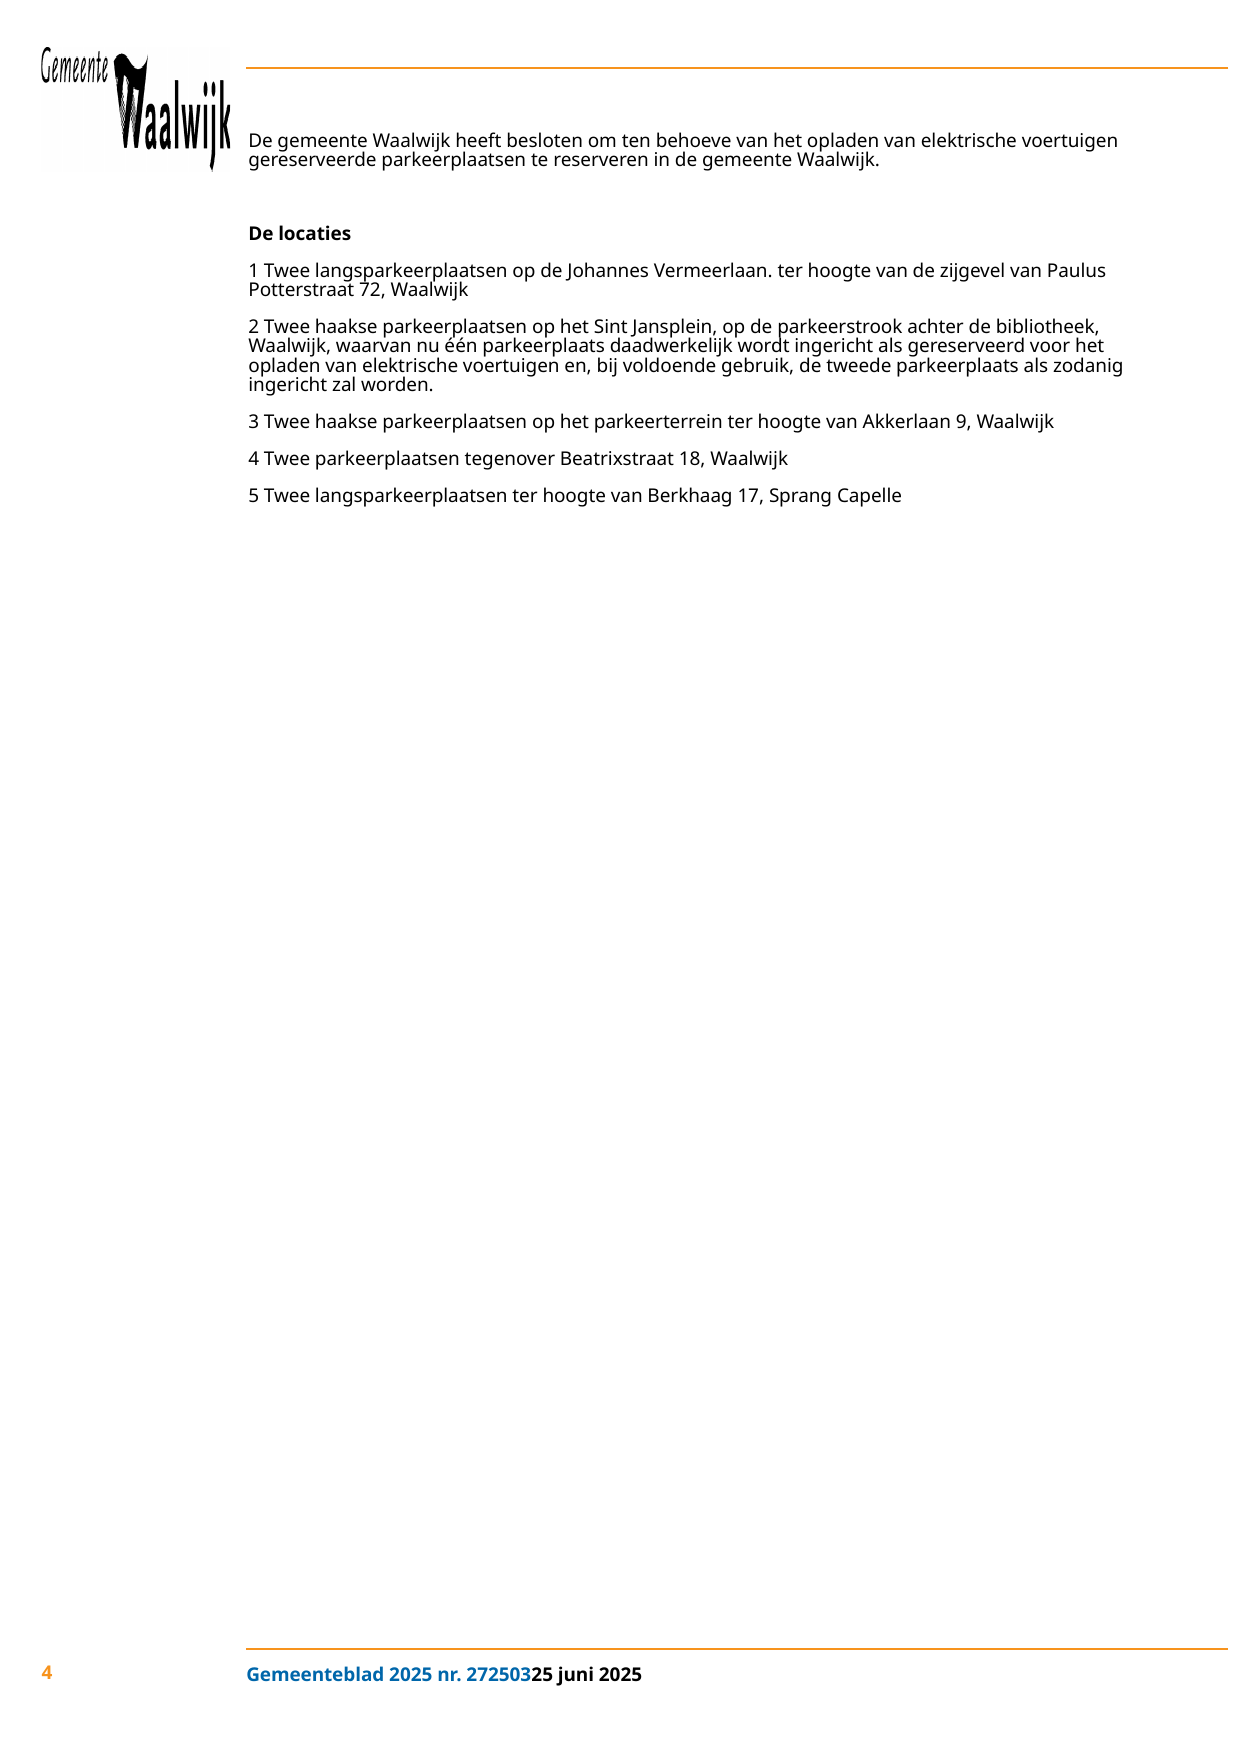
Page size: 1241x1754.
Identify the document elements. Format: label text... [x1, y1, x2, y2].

text 5 Twee langsparkeerplaatsen ter hoogte van Berkhaag 17, Sprang Capelle [248, 487, 1152, 506]
text 3 Twee haakse parkeerplaatsen op het parkeerterrein ter hoogte van Akkerlaan 9, Waalwijk [248, 413, 1152, 432]
text De gemeente Waalwijk heeft besloten om ten behoeve van het opladen van elektrische voertuigen gereserveerde parkeerplaatsen te reserveren in de gemeente Waalwijk. [248, 132, 1152, 170]
text 1 Twee langsparkeerplaatsen op de Johannes Vermeerlaan. ter hoogte van de zijgevel van Paulus Potterstraat 72, Waalwijk [248, 262, 1152, 301]
text 4 Twee parkeerplaatsen tegenover Beatrixstraat 18, Waalwijk [248, 450, 1152, 469]
text De locaties [248, 225, 1152, 244]
text 2 Twee haakse parkeerplaatsen op het Sint Jansplein, op de parkeerstrook achter de bibliotheek, Waalwijk, waarvan nu één parkeerplaats daadwerkelijk wordt ingericht als gereserveerd voor het opladen van elektrische voertuigen en, bij voldoende gebruik, de tweede parkeerplaats als zodanig ingericht zal worden. [248, 318, 1152, 395]
picture [41, 47, 231, 172]
